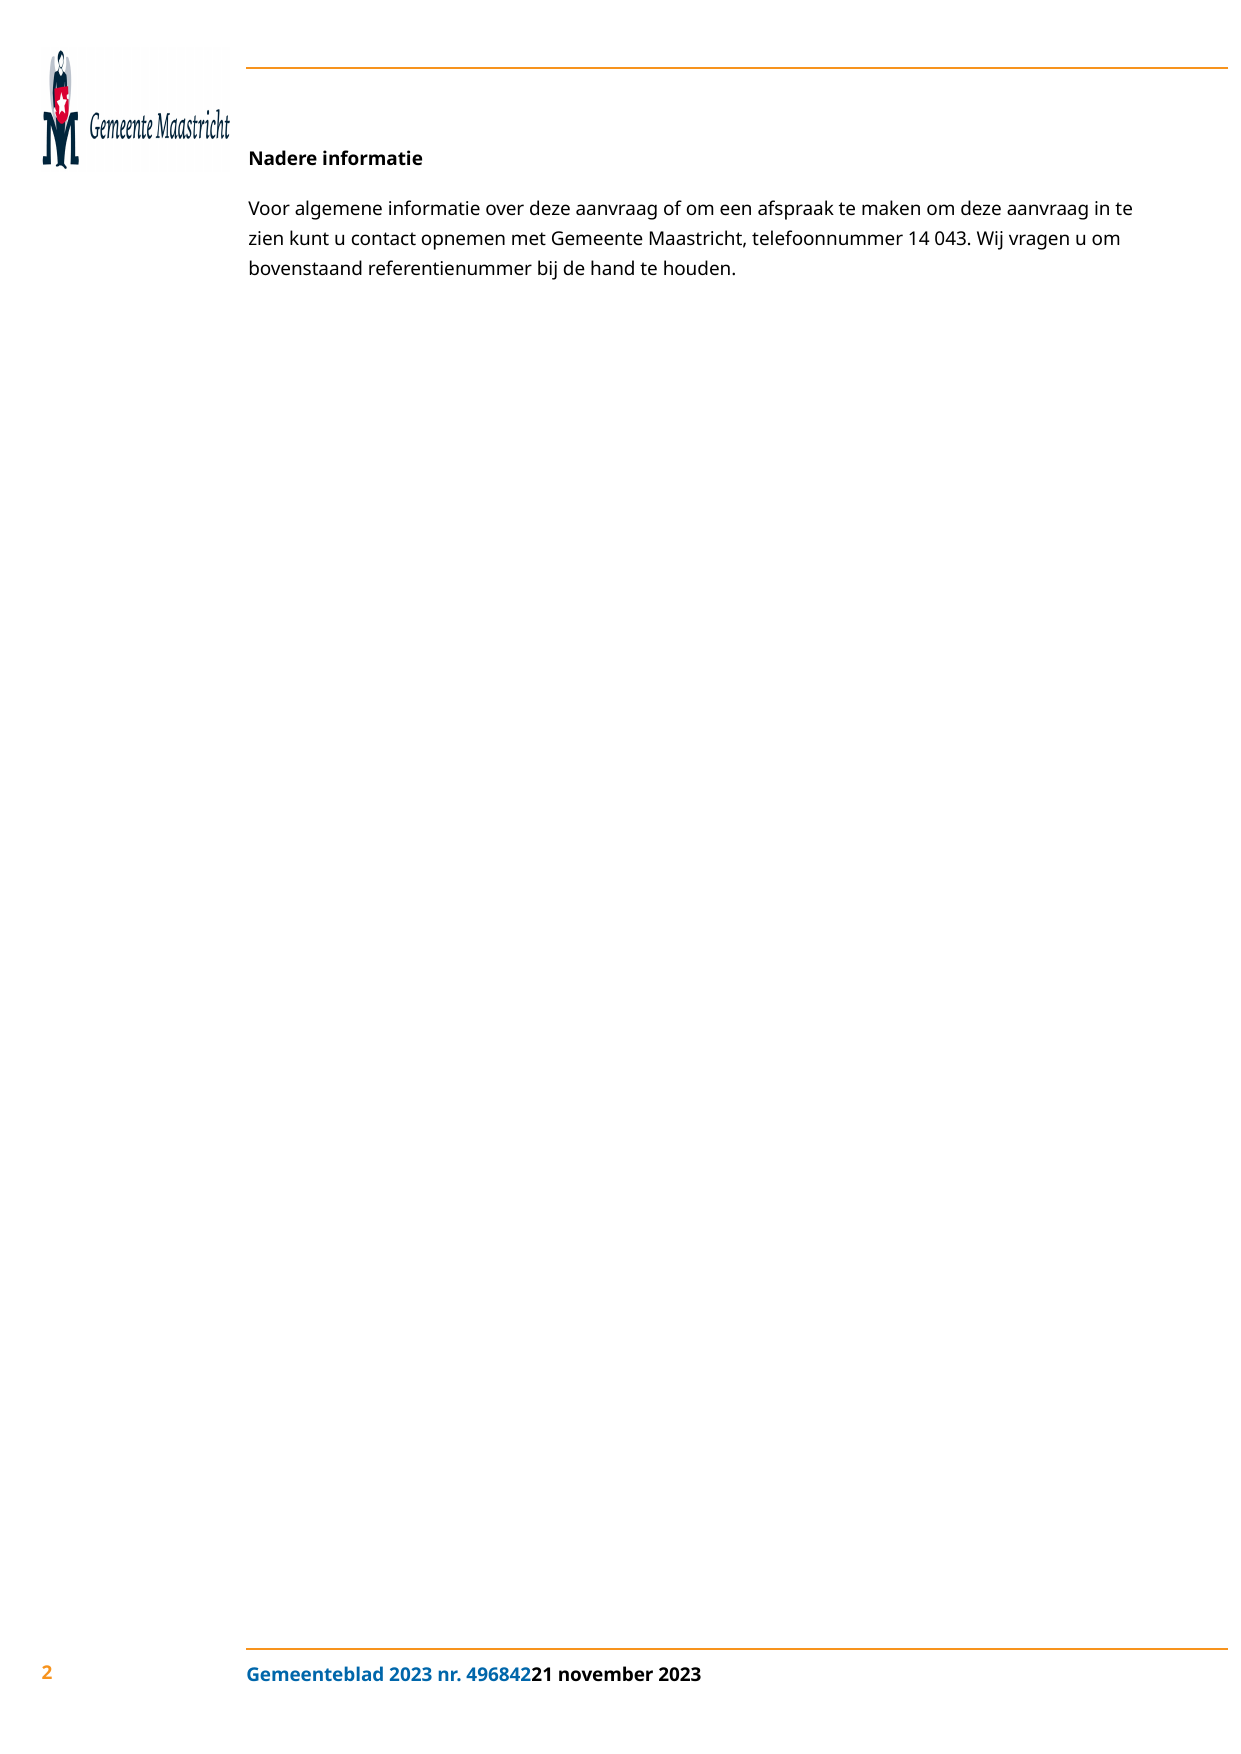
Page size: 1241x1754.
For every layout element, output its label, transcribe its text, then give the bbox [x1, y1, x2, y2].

picture [41, 47, 231, 172]
text Nadere informatie [248, 145, 1152, 171]
text Voor algemene informatie over deze aanvraag of om een afspraak te maken om deze aanvraag in te zien kunt u contact opnemen met Gemeente Maastricht, telefoonnummer 14 043. Wij vragen u om bovenstaand referentienummer bij de hand te houden. [248, 196, 1152, 281]
